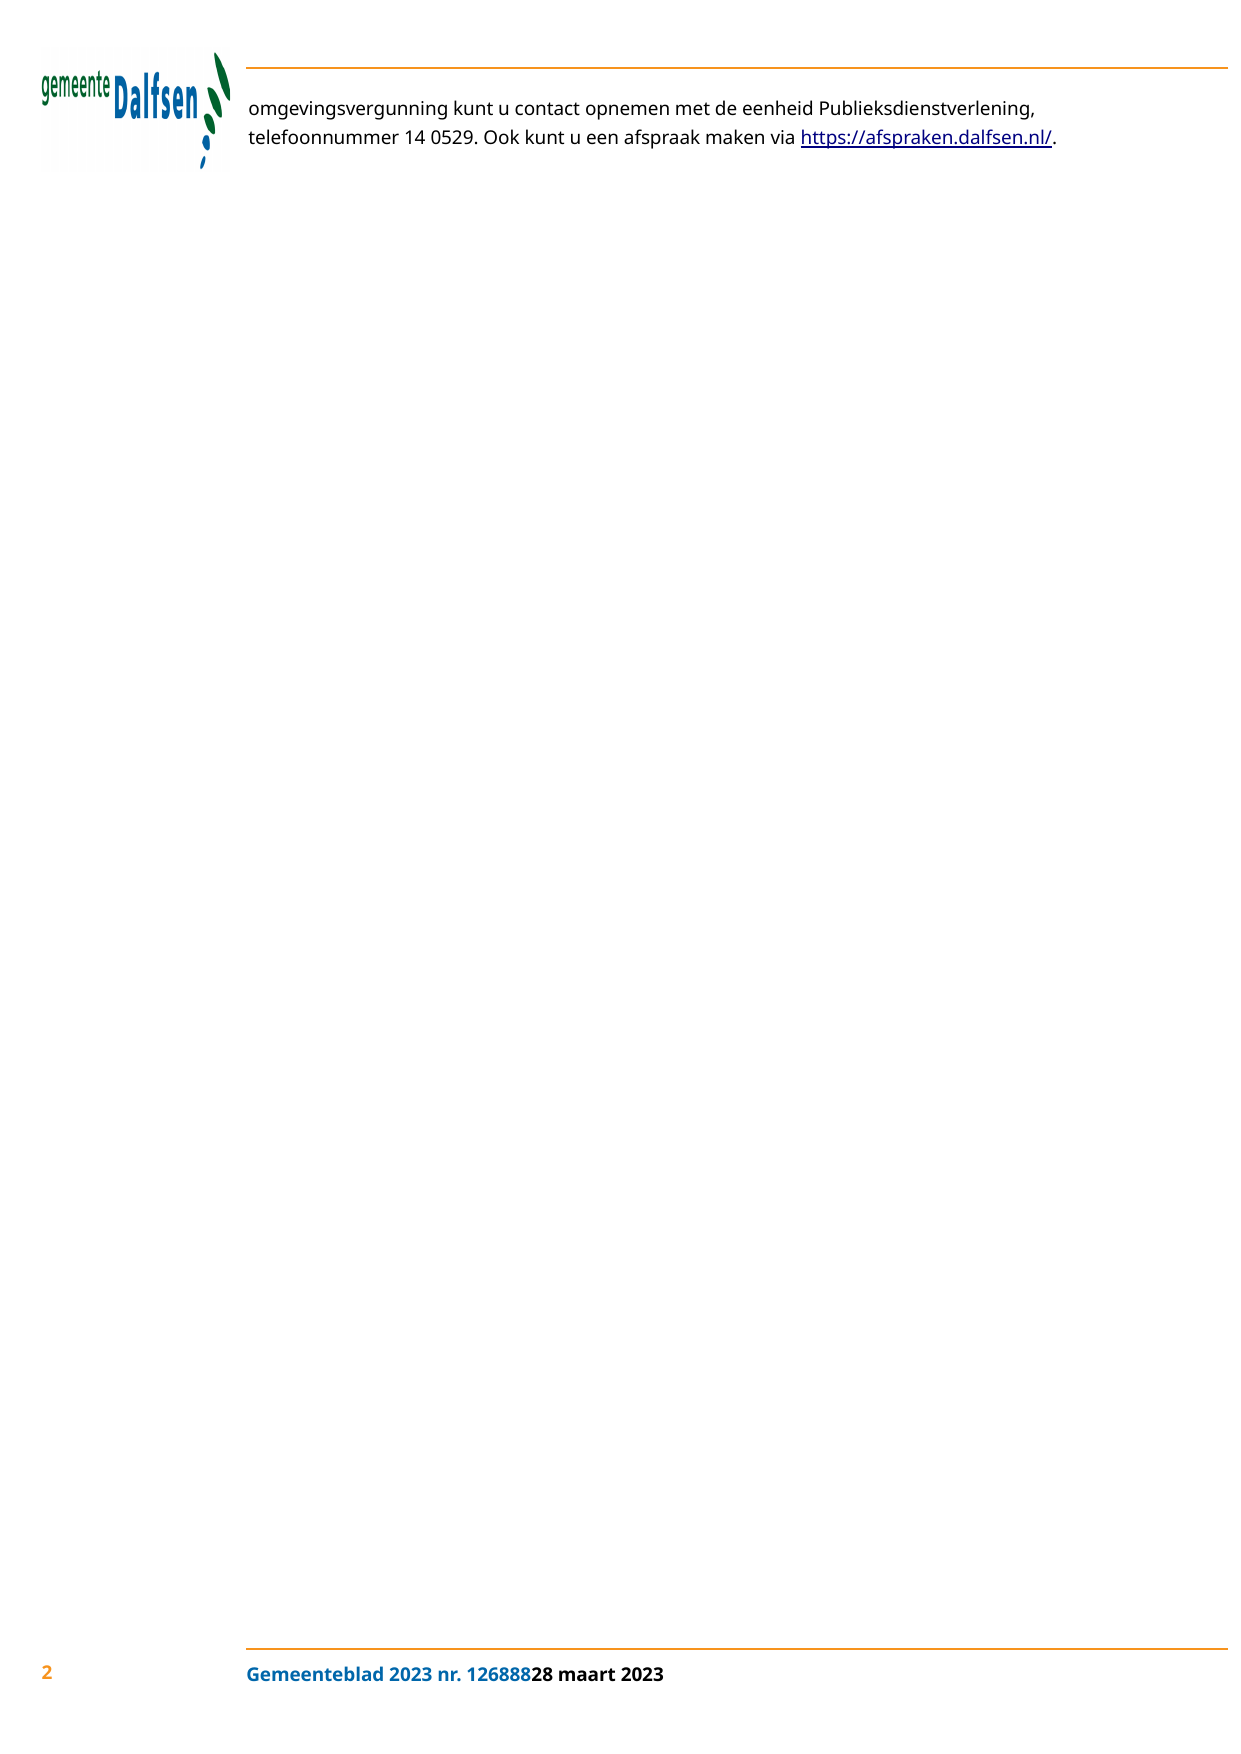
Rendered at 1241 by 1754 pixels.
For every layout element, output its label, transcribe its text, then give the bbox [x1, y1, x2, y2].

picture [41, 47, 231, 172]
text omgevingsvergunning kunt u contact opnemen met de eenheid Publieksdienstverlening, telefoonnummer 14 0529. Ook kunt u een afspraak maken via https://afspraken.dalfsen.nl/. [248, 95, 1152, 150]
